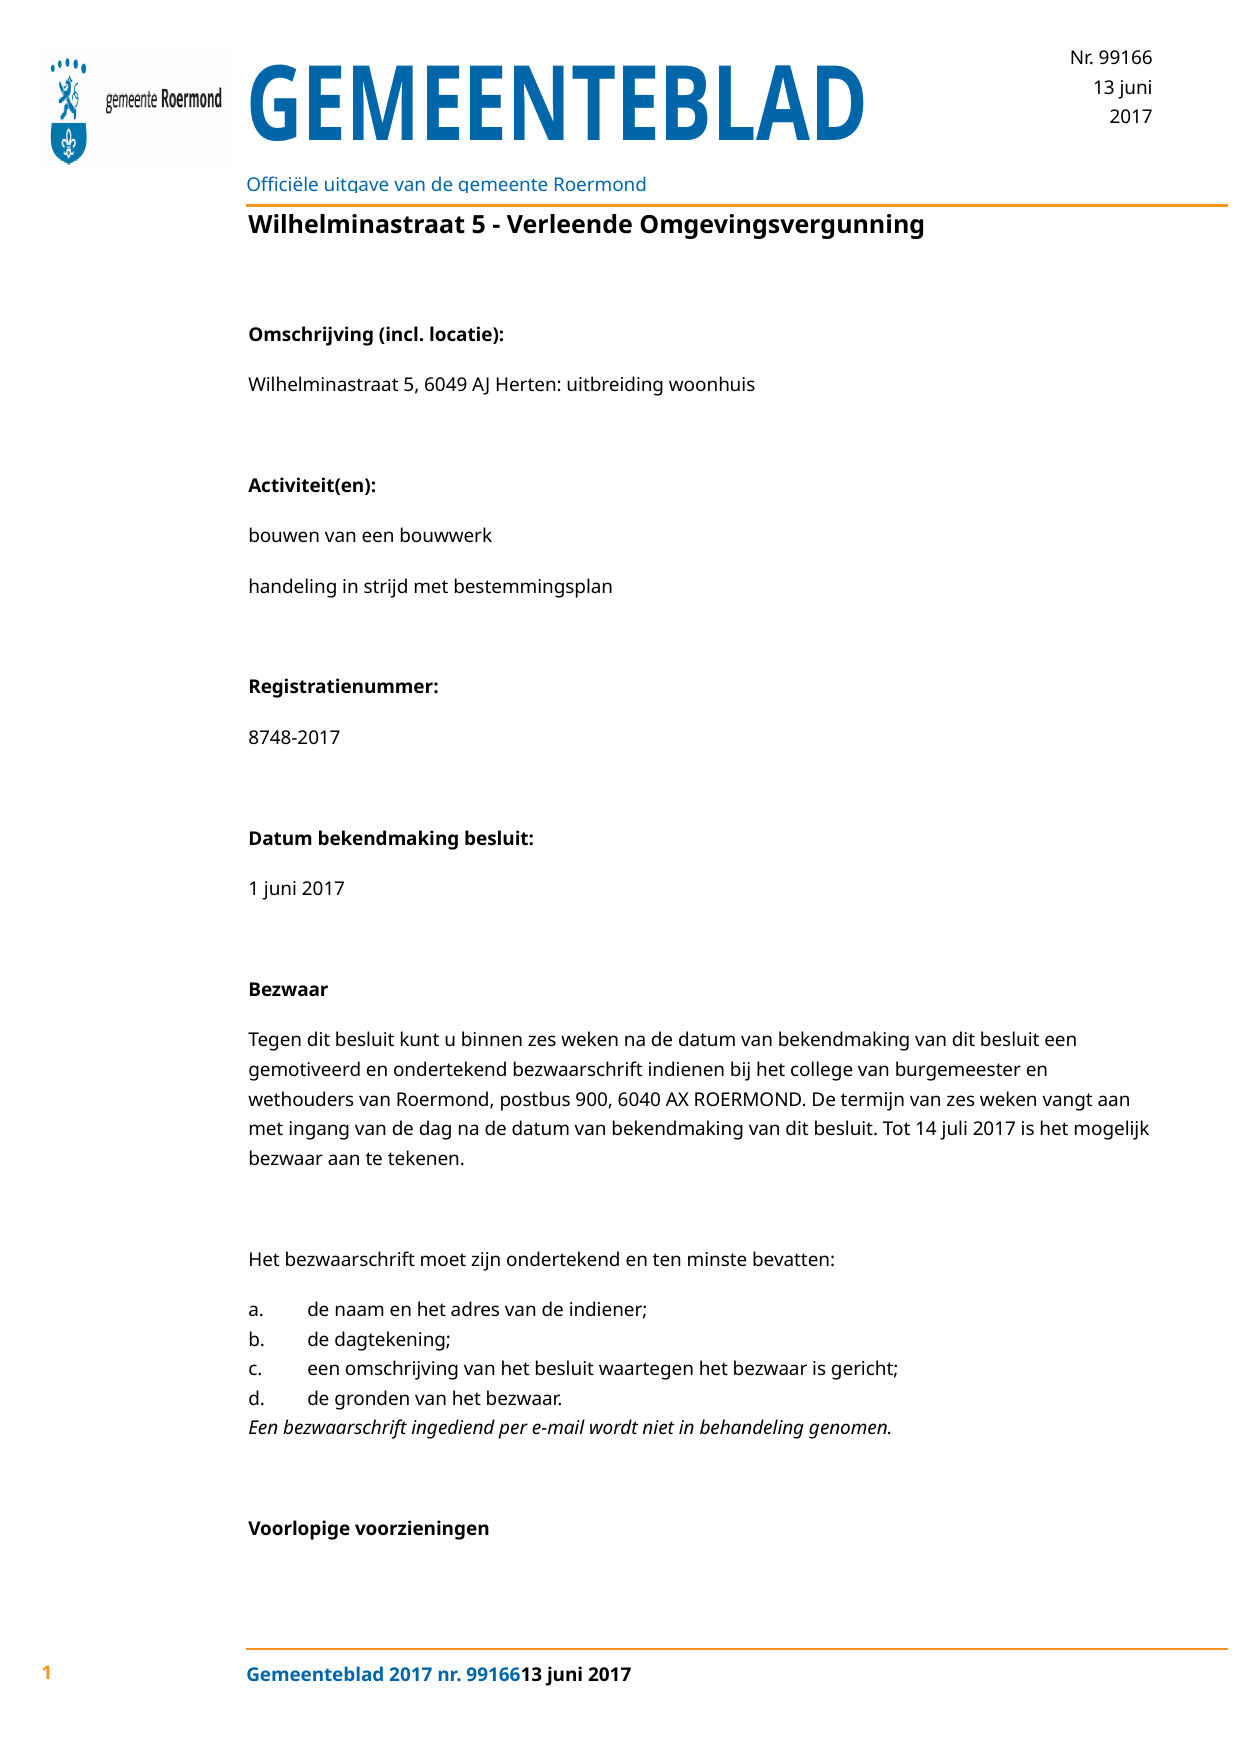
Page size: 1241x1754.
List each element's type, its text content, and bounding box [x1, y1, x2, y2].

text Wilhelminastraat 5 - Verleende Omgevingsvergunning [248, 207, 1152, 241]
text Bezwaar [248, 976, 1152, 1002]
list de dagtekening; [248, 1326, 1152, 1351]
picture [41, 47, 231, 172]
text handeling in strijd met bestemmingsplan [248, 573, 1152, 598]
list een omschrijving van het besluit waartegen het bezwaar is gericht; [248, 1355, 1152, 1381]
text 8748-2017 [248, 724, 1152, 750]
text bouwen van een bouwwerk [248, 522, 1152, 548]
text Omschrijving (incl. locatie): [248, 321, 1152, 346]
text Datum bekendmaking besluit: [248, 825, 1152, 851]
text Registratienummer: [248, 674, 1152, 699]
list de gronden van het bezwaar. [248, 1385, 1152, 1411]
text Voorlopige voorzieningen [248, 1515, 1152, 1541]
text Een bezwaarschrift ingediend per e-mail wordt niet in behandeling genomen. [248, 1414, 1152, 1440]
text Wilhelminastraat 5, 6049 AJ Herten: uitbreiding woonhuis [248, 371, 1152, 397]
list de naam en het adres van de indiener; [248, 1296, 1152, 1322]
text Tegen dit besluit kunt u binnen zes weken na de datum van bekendmaking van dit besluit een gemotiveerd en ondertekend bezwaarschrift indienen bij het college van burgemeester en wethouders van Roermond, postbus 900, 6040 AX ROERMOND. De termijn van zes weken vangt aan met ingang van de dag na de datum van bekendmaking van dit besluit. Tot 14 juli 2017 is het mogelijk bezwaar aan te tekenen. [248, 1027, 1152, 1171]
text Activiteit(en): [248, 472, 1152, 498]
text Het bezwaarschrift moet zijn ondertekend en ten minste bevatten: [248, 1246, 1152, 1271]
text 1 juni 2017 [248, 875, 1152, 901]
